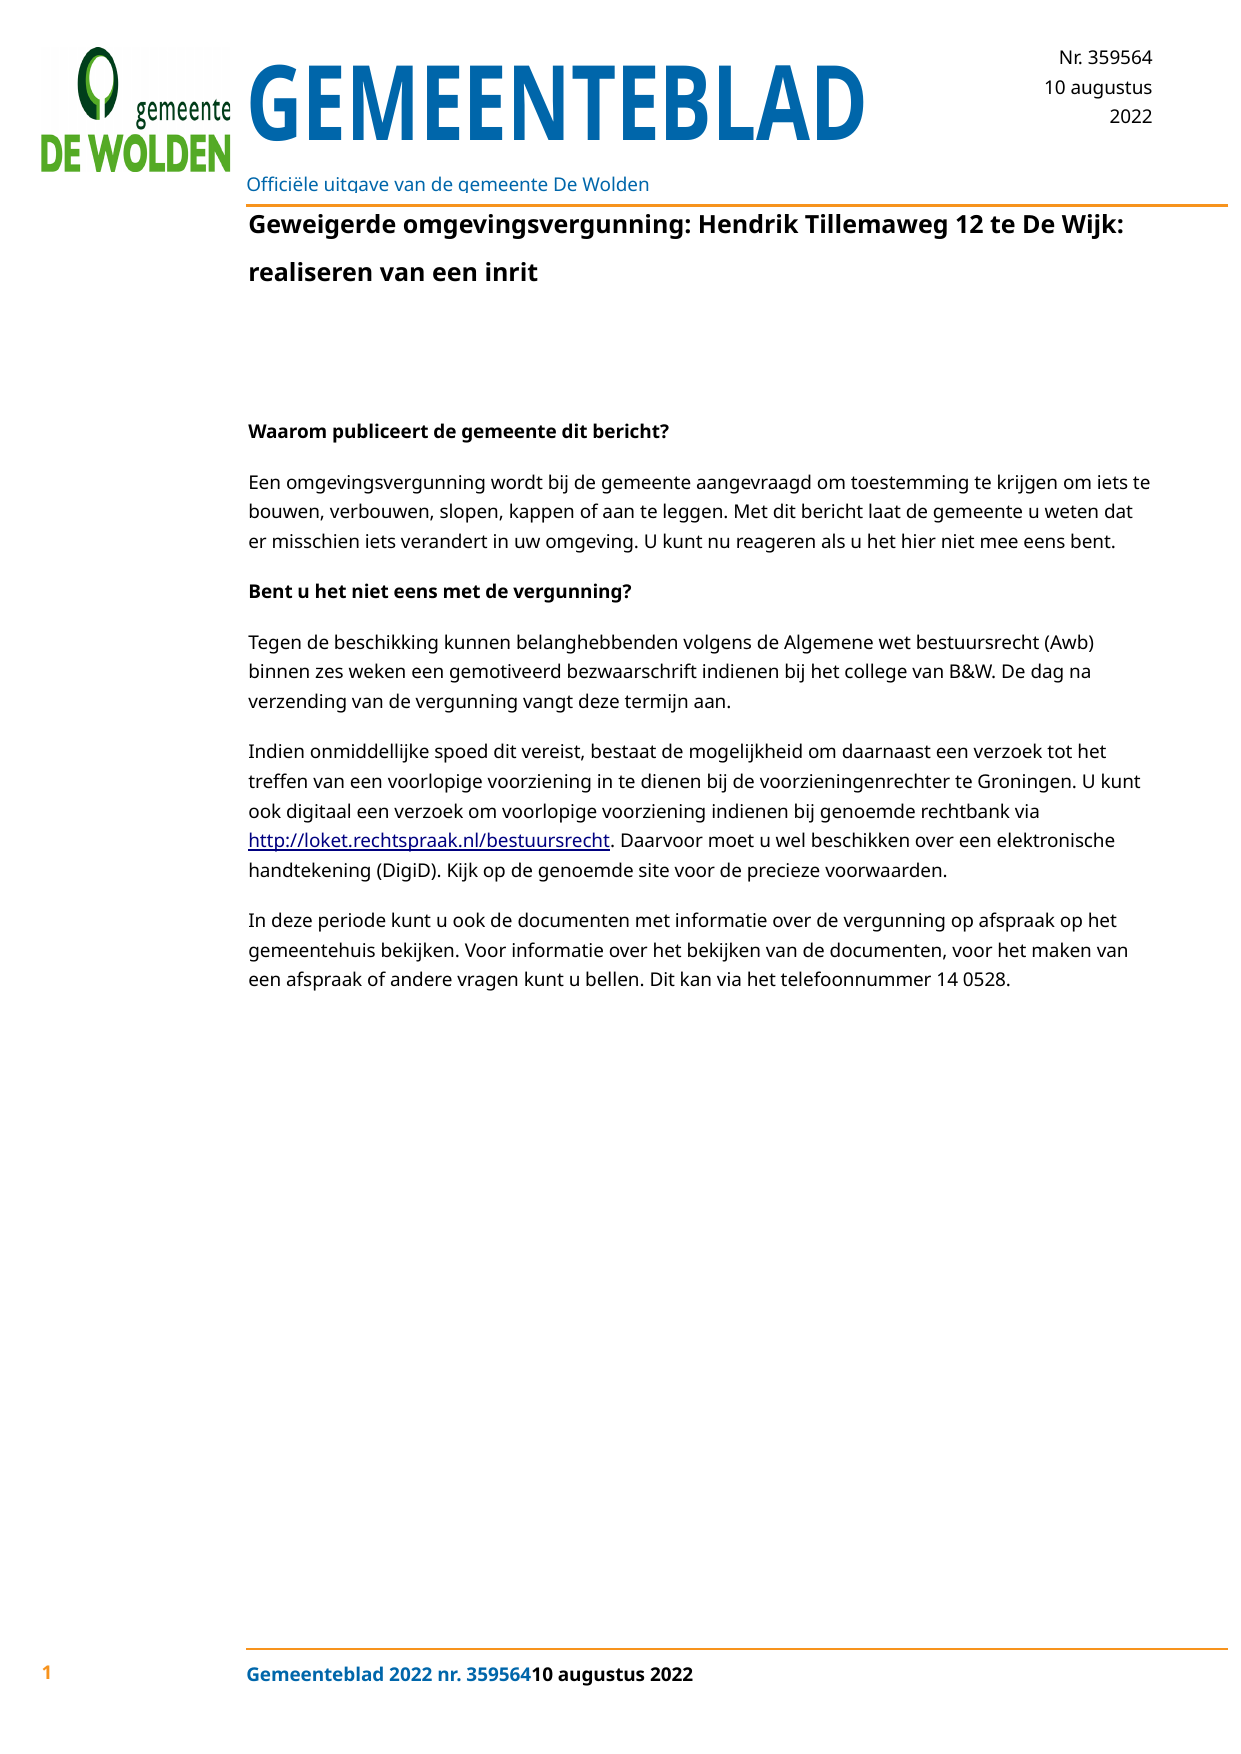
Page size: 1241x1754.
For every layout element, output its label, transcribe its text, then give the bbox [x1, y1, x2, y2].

text Indien onmiddellijke spoed dit vereist, bestaat de mogelijkheid om daarnaast een verzoek tot het treffen van een voorlopige voorziening in te dienen bij de voorzieningenrechter te Groningen. U kunt ook digitaal een verzoek om voorlopige voorziening indienen bij genoemde rechtbank via http://loket.rechtspraak.nl/bestuursrecht. Daarvoor moet u wel beschikken over een elektronische handtekening (DigiD). Kijk op de genoemde site voor de precieze voorwaarden. [248, 739, 1152, 883]
text Waarom publiceert de gemeente dit bericht? [248, 419, 1152, 444]
picture [41, 47, 231, 172]
text Geweigerde omgevingsvergunning: Hendrik Tillemaweg 12 te De Wijk: realiseren van een inrit [248, 207, 1152, 288]
text Bent u het niet eens met de vergunning? [248, 579, 1152, 604]
text Tegen de beschikking kunnen belanghebbenden volgens de Algemene wet bestuursrecht (Awb) binnen zes weken een gemotiveerd bezwaarschrift indienen bij het college van B&W. De dag na verzending van de vergunning vangt deze termijn aan. [248, 629, 1152, 714]
text Een omgevingsvergunning wordt bij de gemeente aangevraagd om toestemming te krijgen om iets te bouwen, verbouwen, slopen, kappen of aan te leggen. Met dit bericht laat de gemeente u weten dat er misschien iets verandert in uw omgeving. U kunt nu reageren als u het hier niet mee eens bent. [248, 469, 1152, 554]
text In deze periode kunt u ook de documenten met informatie over de vergunning op afspraak op het gemeentehuis bekijken. Voor informatie over het bekijken van de documenten, voor het maken van een afspraak of andere vragen kunt u bellen. Dit kan via het telefoonnummer 14 0528. [248, 907, 1152, 992]
